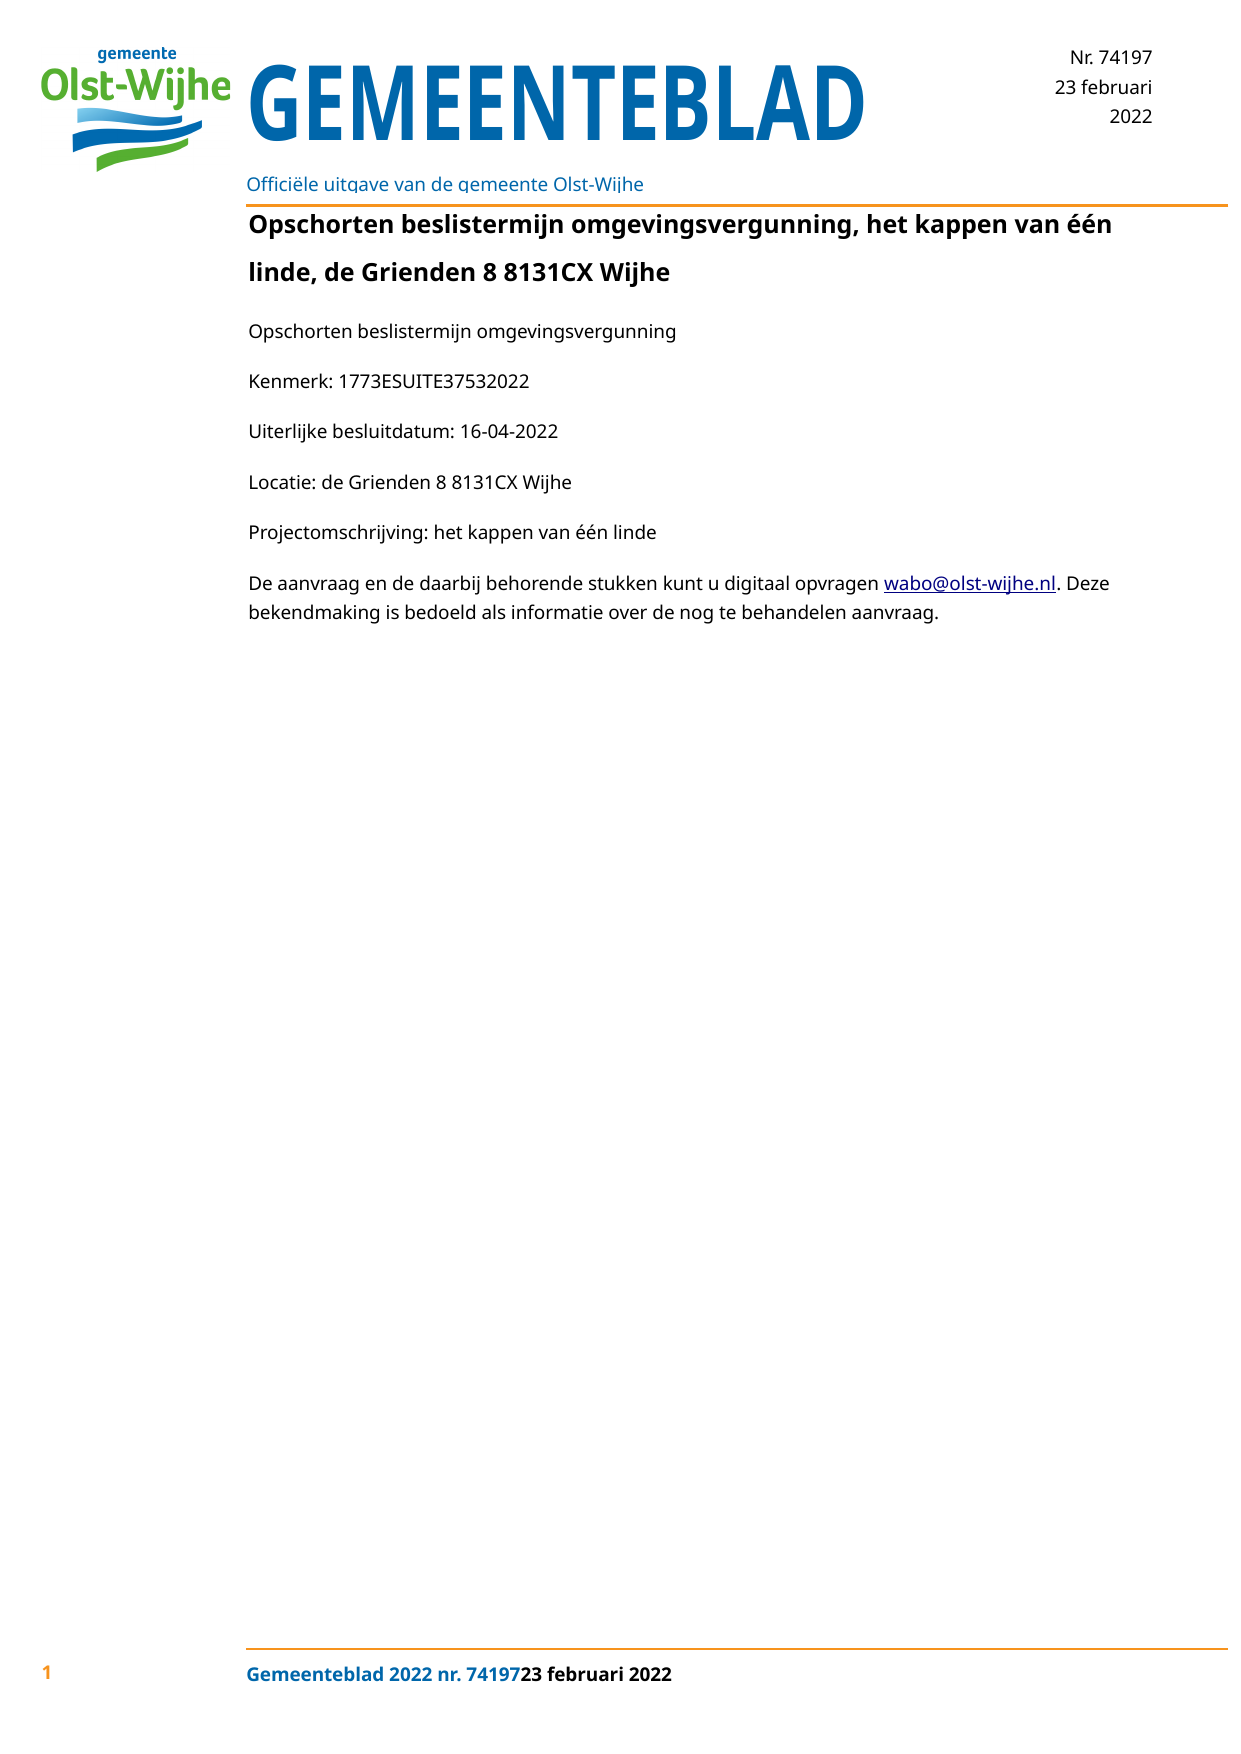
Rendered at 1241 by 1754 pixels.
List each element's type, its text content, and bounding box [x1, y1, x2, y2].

text De aanvraag en de daarbij behorende stukken kunt u digitaal opvragen wabo@olst-wijhe.nl. Deze bekendmaking is bedoeld als informatie over de nog te behandelen aanvraag. [248, 570, 1152, 625]
text Projectomschrijving: het kappen van één linde [248, 519, 1152, 545]
text Locatie: de Grienden 8 8131CX Wijhe [248, 469, 1152, 495]
text Uiterlijke besluitdatum: 16-04-2022 [248, 419, 1152, 444]
picture [41, 47, 231, 172]
text Kenmerk: 1773ESUITE37532022 [248, 368, 1152, 394]
text Opschorten beslistermijn omgevingsvergunning, het kappen van één linde, de Grienden 8 8131CX Wijhe [248, 207, 1152, 288]
text Opschorten beslistermijn omgevingsvergunning [248, 318, 1152, 344]
